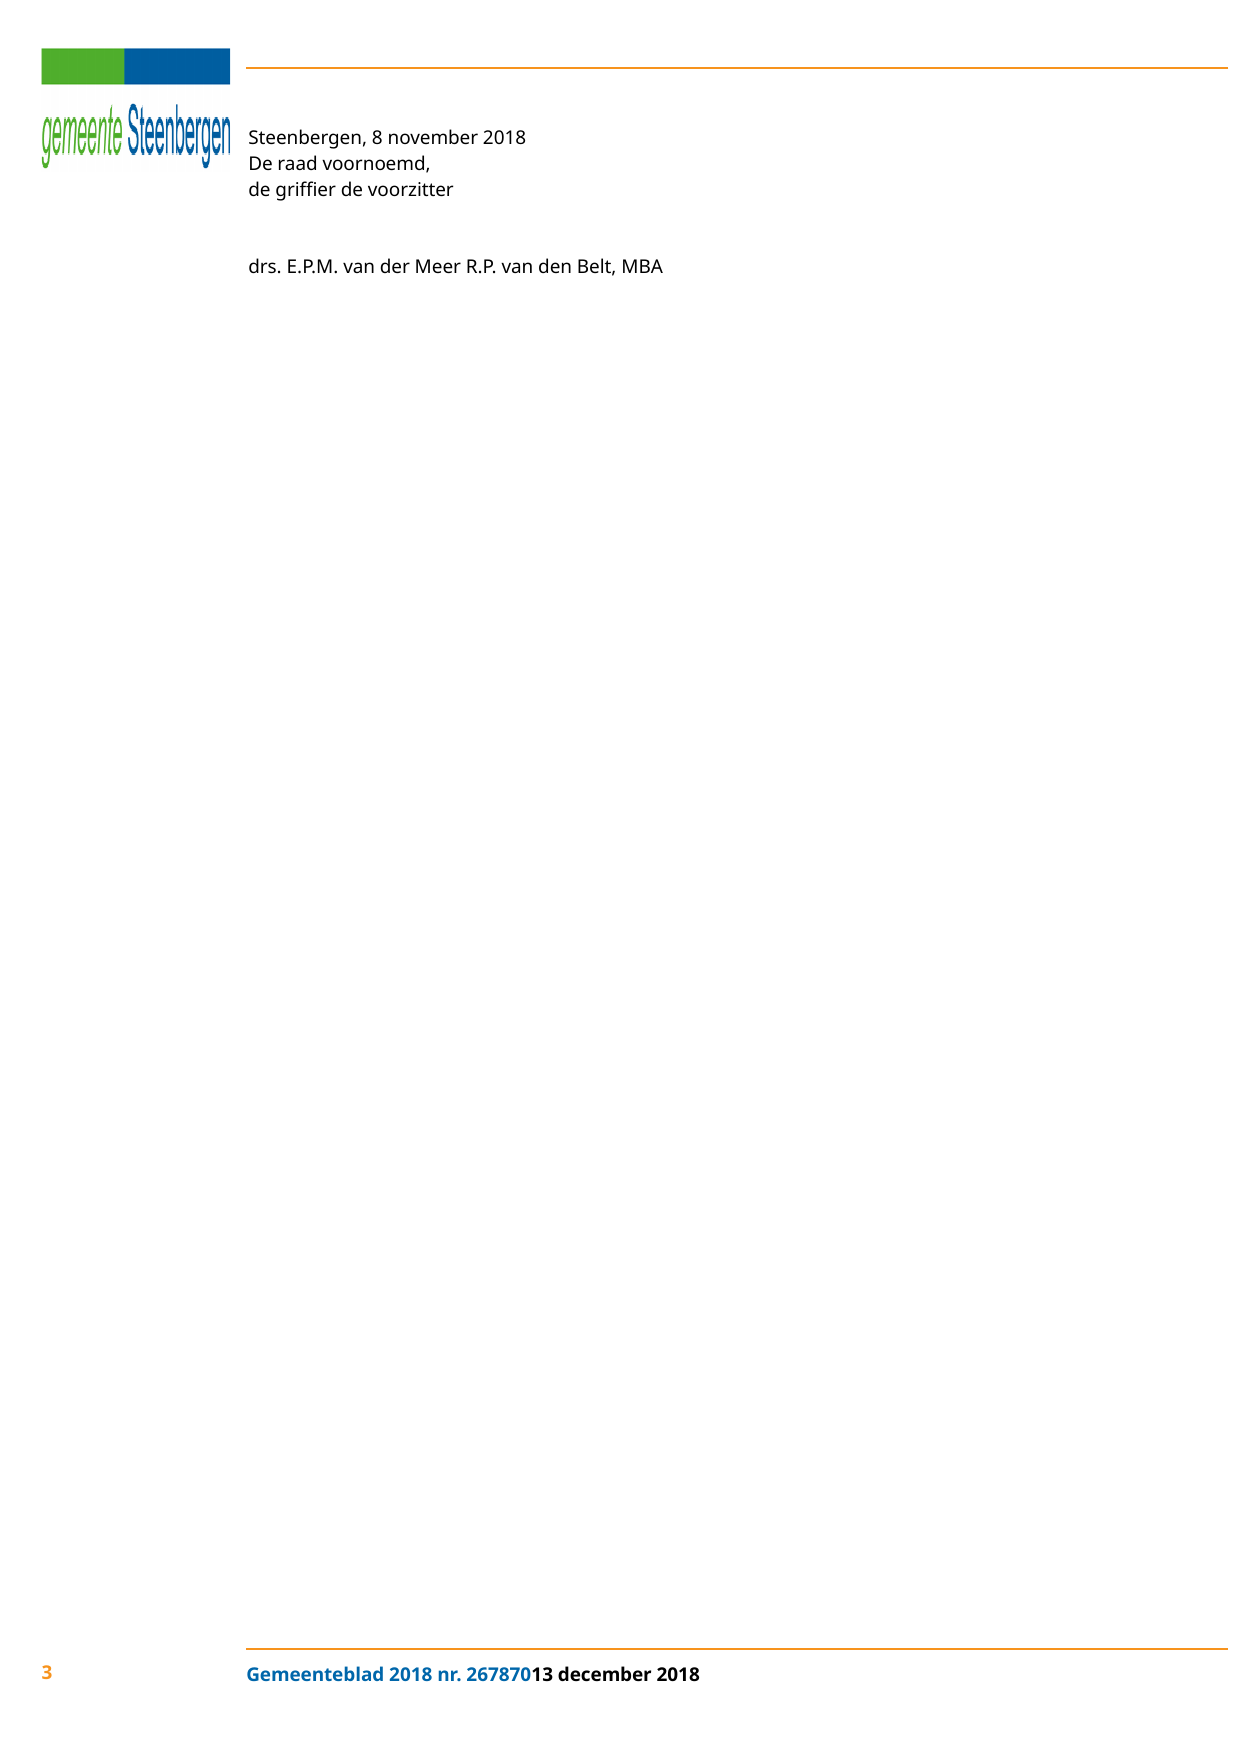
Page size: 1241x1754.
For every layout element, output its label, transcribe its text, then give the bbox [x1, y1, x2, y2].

text De raad voornoemd, [248, 150, 1152, 176]
text de griffier de voorzitter [248, 176, 1152, 202]
text Steenbergen, 8 november 2018 [248, 124, 1152, 150]
picture [41, 47, 231, 172]
text drs. E.P.M. van der Meer R.P. van den Belt, MBA [248, 253, 1152, 279]
